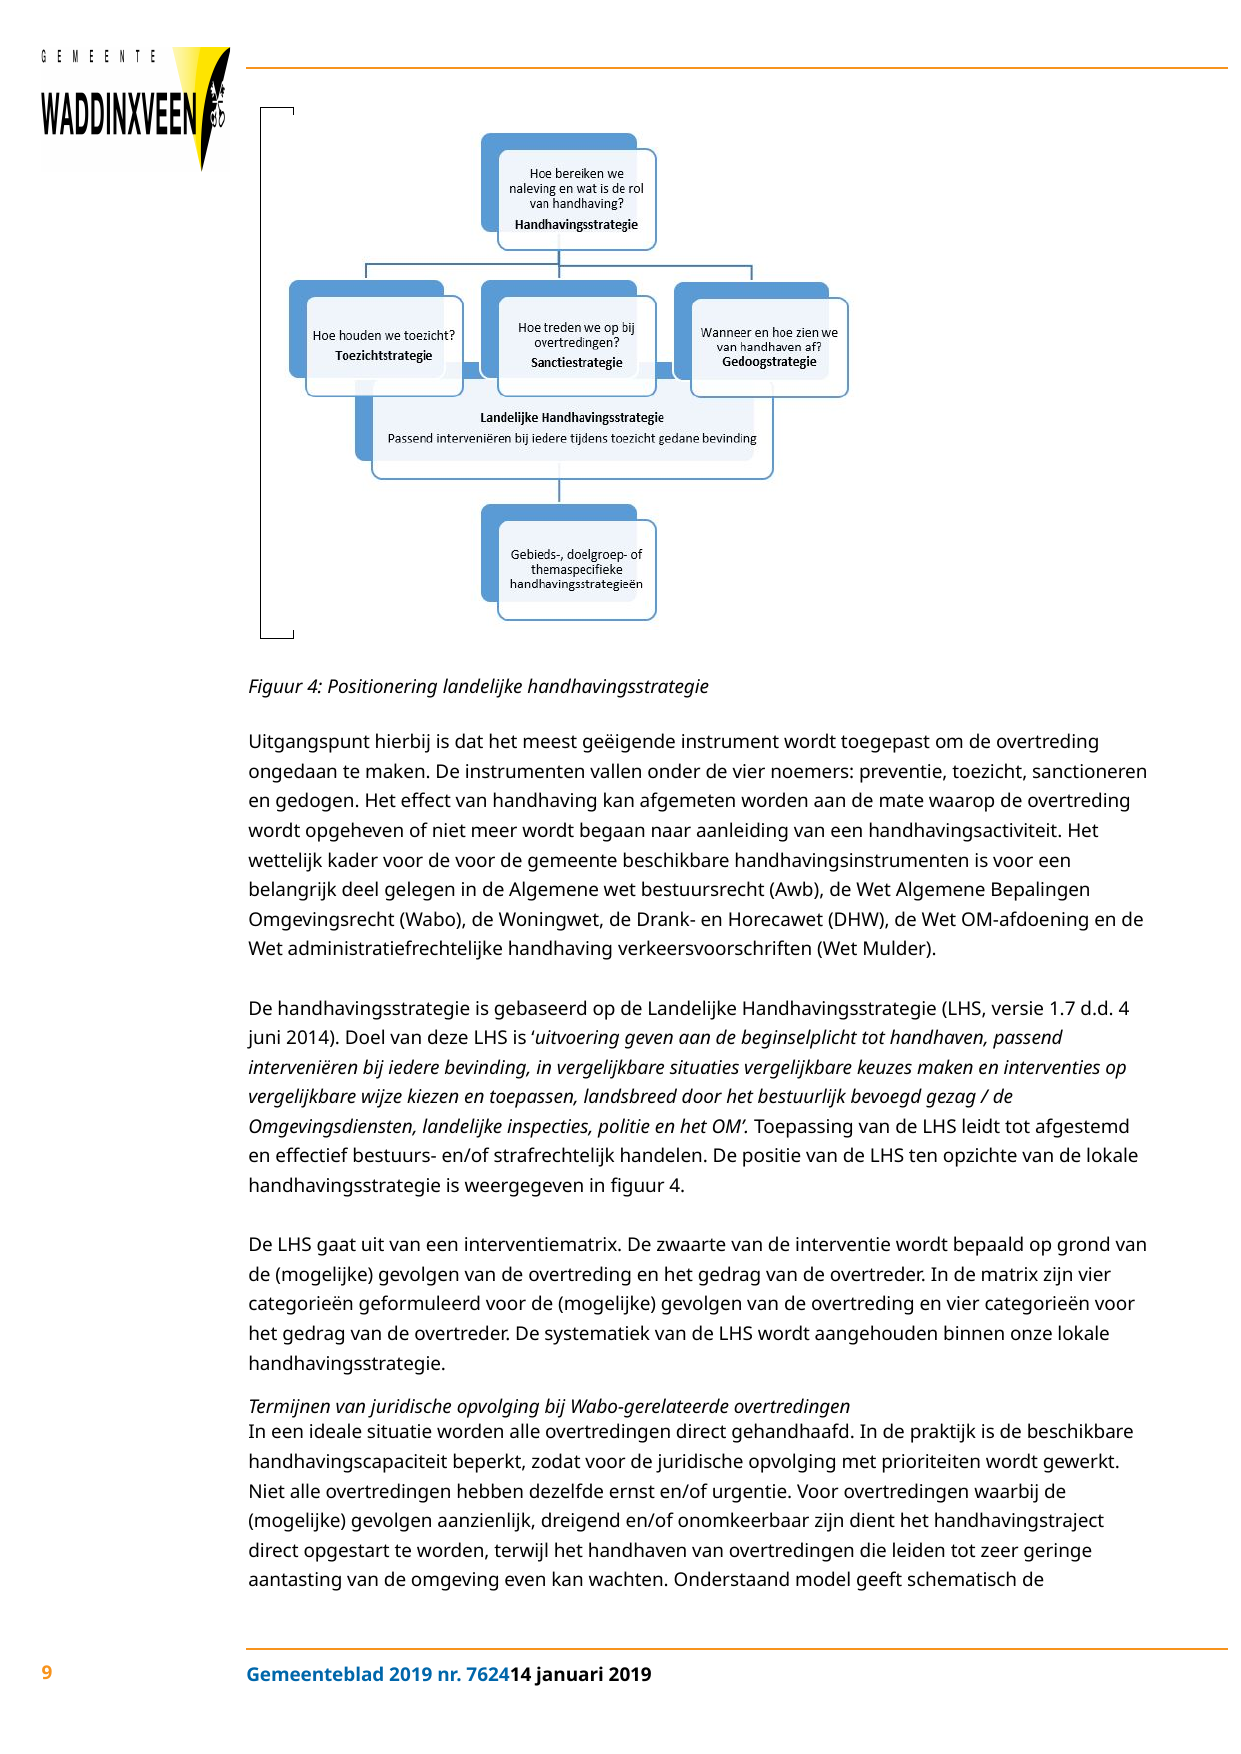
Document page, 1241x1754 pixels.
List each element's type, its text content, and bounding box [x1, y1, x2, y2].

picture [268, 115, 860, 630]
text Termijnen van juridische opvolging bij Wabo-gerelateerde overtredingen [248, 1393, 1152, 1419]
text Uitgangspunt hierbij is dat het meest geëigende instrument wordt toegepast om de overtreding ongedaan te maken. De instrumenten vallen onder de vier noemers: preventie, toezicht, sanctioneren en gedogen. Het effect van handhaving kan afgemeten worden aan de mate waarop de overtreding wordt opgeheven of niet meer wordt begaan naar aanleiding van een handhavingsactiviteit. Het wettelijk kader voor de voor de gemeente beschikbare handhavingsinstrumenten is voor een belangrijk deel gelegen in de Algemene wet bestuursrecht (Awb), de Wet Algemene Bepalingen Omgevingsrecht (Wabo), de Woningwet, de Drank- en Horecawet (DHW), de Wet OM-afdoening en de Wet administratiefrechtelijke handhaving verkeersvoorschriften (Wet Mulder). [248, 728, 1152, 961]
text Figuur 4: Positionering landelijke handhavingsstrategie [248, 673, 1152, 699]
text In een ideale situatie worden alle overtredingen direct gehandhaafd. In de praktijk is de beschikbare handhavingscapaciteit beperkt, zodat voor de juridische opvolging met prioriteiten wordt gewerkt. Niet alle overtredingen hebben dezelfde ernst en/of urgentie. Voor overtredingen waarbij de (mogelijke) gevolgen aanzienlijk, dreigend en/of onomkeerbaar zijn dient het handhavingstraject direct opgestart te worden, terwijl het handhaven van overtredingen die leiden tot zeer geringe aantasting van de omgeving even kan wachten. Onderstaand model geeft schematisch de [248, 1419, 1152, 1592]
text De handhavingsstrategie is gebaseerd op de Landelijke Handhavingsstrategie (LHS, versie 1.7 d.d. 4 juni 2014). Doel van deze LHS is ‘uitvoering geven aan de beginselplicht tot handhaven, passend interveniëren bij iedere bevinding, in vergelijkbare situaties vergelijkbare keuzes maken en interventies op vergelijkbare wijze kiezen en toepassen, landsbreed door het bestuurlijk bevoegd gezag / de Omgevingsdiensten, landelijke inspecties, politie en het OM’. Toepassing van de LHS leidt tot afgestemd en effectief bestuurs- en/of strafrechtelijk handelen. De positie van de LHS ten opzichte van de lokale handhavingsstrategie is weergegeven in figuur 4. [248, 995, 1152, 1198]
text De LHS gaat uit van een interventiematrix. De zwaarte van de interventie wordt bepaald op grond van de (mogelijke) gevolgen van de overtreding en het gedrag van de overtreder. In de matrix zijn vier categorieën geformuleerd voor de (mogelijke) gevolgen van de overtreding en vier categorieën voor het gedrag van de overtreder. De systematiek van de LHS wordt aangehouden binnen onze lokale handhavingsstrategie. [248, 1231, 1152, 1376]
picture [41, 47, 231, 172]
